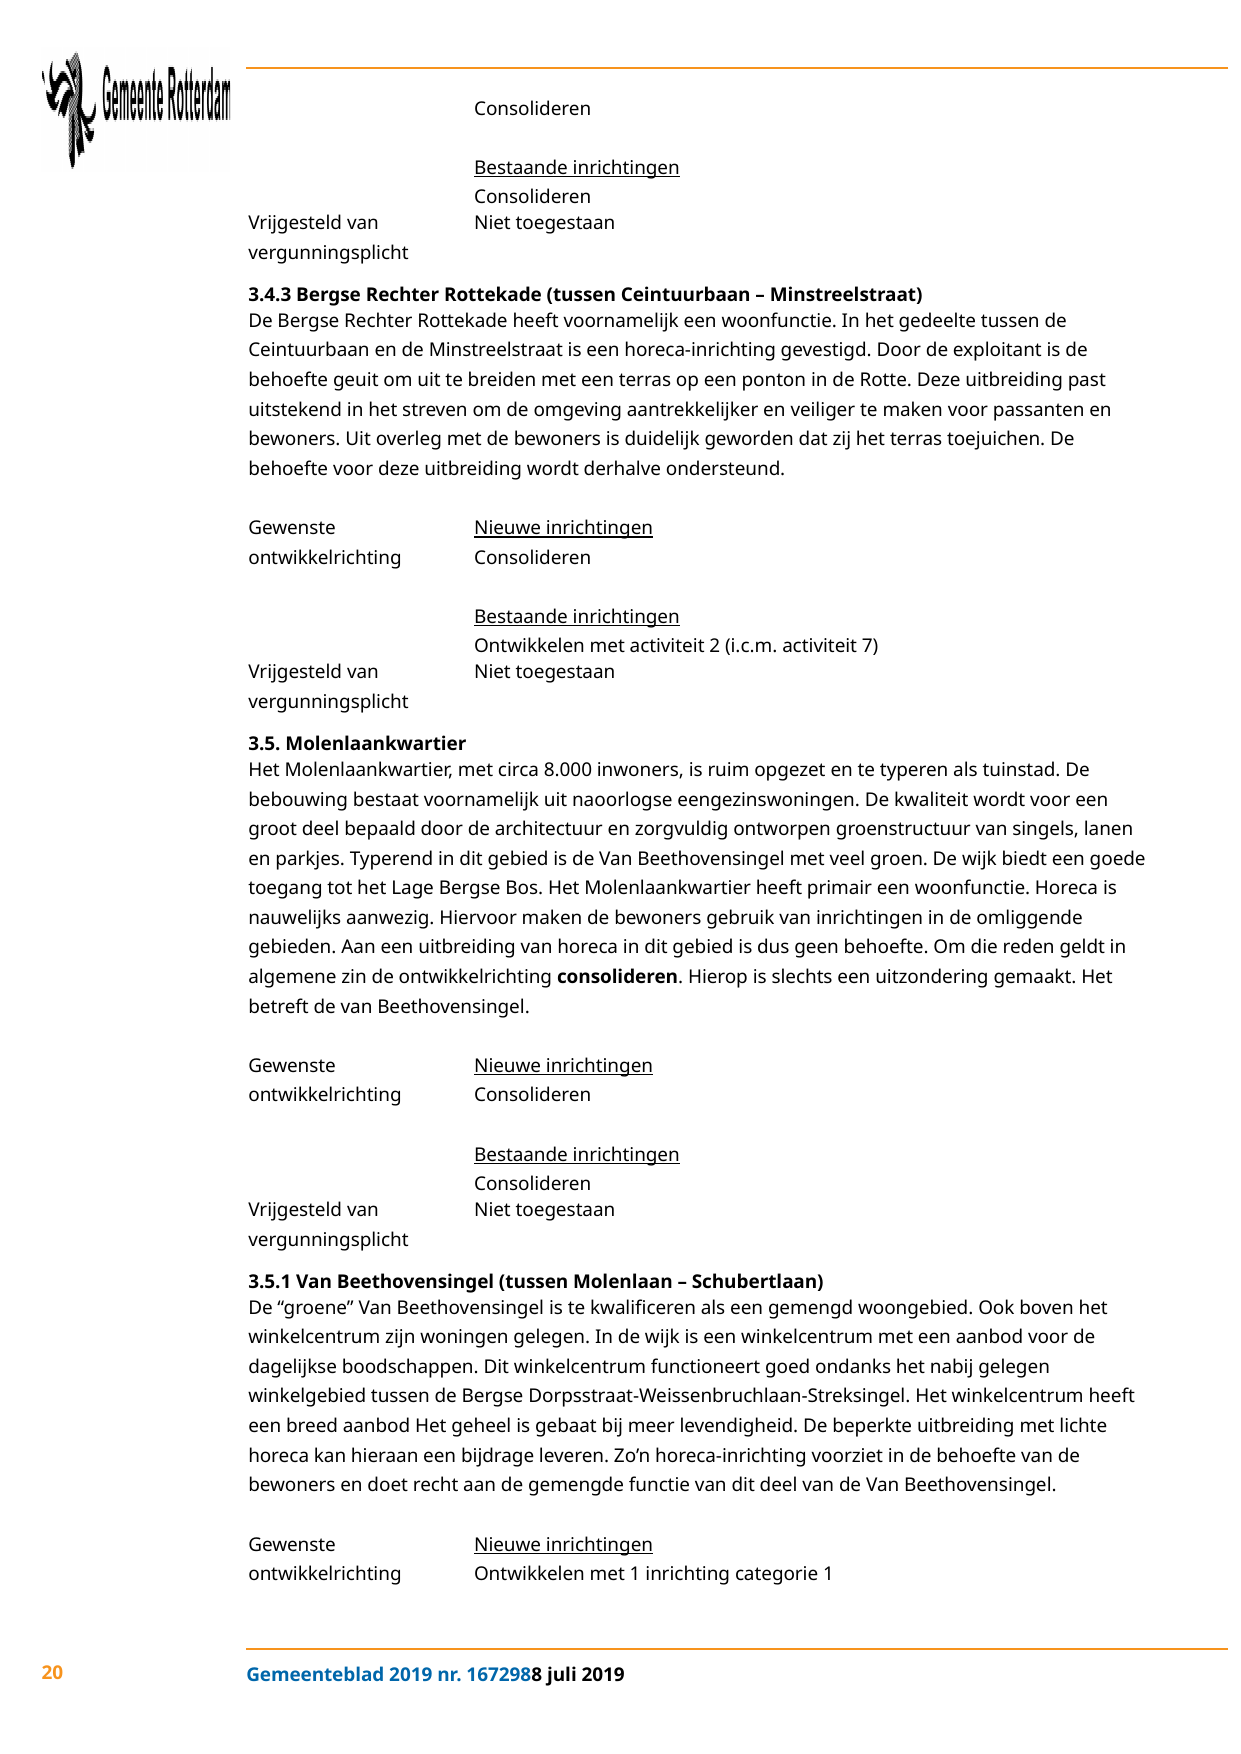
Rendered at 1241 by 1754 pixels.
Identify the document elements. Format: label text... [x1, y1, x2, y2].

table_header [248, 95, 474, 209]
table_cell Niet toegestaan [474, 658, 1152, 714]
table_header Nieuwe inrichtingen Ontwikkelen met 1 inrichting categorie 1 [474, 1531, 1152, 1586]
table_header Nieuwe inrichtingen Consolideren Bestaande inrichtingen Consolideren [474, 1052, 1152, 1196]
text De “groene” Van Beethovensingel is te kwalificeren als een gemengd woongebied. Ook boven het winkelcentrum zijn woningen gelegen. In de wijk is een winkelcentrum met een aanbod voor de dagelijkse boodschappen. Dit winkelcentrum functioneert goed ondanks het nabij gelegen winkelgebied tussen de Bergse Dorpsstraat-Weissenbruchlaan-Streksingel. Het winkelcentrum heeft een breed aanbod Het geheel is gebaat bij meer levendigheid. De beperkte uitbreiding met lichte horeca kan hieraan een bijdrage leveren. Zo’n horeca-inrichting voorziet in de behoefte van de bewoners en doet recht aan de gemengde functie van dit deel van de Van Beethovensingel. [248, 1294, 1152, 1497]
text Het Molenlaankwartier, met circa 8.000 inwoners, is ruim opgezet en te typeren als tuinstad. De bebouwing bestaat voornamelijk uit naoorlogse eengezinswoningen. De kwaliteit wordt voor een groot deel bepaald door de architectuur en zorgvuldig ontworpen groenstructuur van singels, lanen en parkjes. Typerend in dit gebied is de Van Beethovensingel met veel groen. De wijk biedt een goede toegang tot het Lage Bergse Bos. Het Molenlaankwartier heeft primair een woonfunctie. Horeca is nauwelijks aanwezig. Hiervoor maken de bewoners gebruik van inrichtingen in de omliggende gebieden. Aan een uitbreiding van horeca in dit gebied is dus geen behoefte. Om die reden geldt in algemene zin de ontwikkelrichting consolideren. Hierop is slechts een uitzondering gemaakt. Het betreft de van Beethovensingel. [248, 756, 1152, 1018]
text De Bergse Rechter Rottekade heeft voornamelijk een woonfunctie. In het gedeelte tussen de Ceintuurbaan en de Minstreelstraat is een horeca-inrichting gevestigd. Door de exploitant is de behoefte geuit om uit te breiden met een terras op een ponton in de Rotte. Deze uitbreiding past uitstekend in het streven om de omgeving aantrekkelijker en veiliger te maken voor passanten en bewoners. Uit overleg met de bewoners is duidelijk geworden dat zij het terras toejuichen. De behoefte voor deze uitbreiding wordt derhalve ondersteund. [248, 307, 1152, 481]
table_header Gewenste ontwikkelrichting [248, 514, 474, 658]
table_header Gewenste ontwikkelrichting [248, 1531, 474, 1586]
picture [41, 47, 231, 172]
text 3.4.3 Bergse Rechter Rottekade (tussen Ceintuurbaan – Minstreelstraat) [248, 281, 1152, 307]
text 3.5.1 Van Beethovensingel (tussen Molenlaan – Schubertlaan) [248, 1268, 1152, 1294]
table_cell Niet toegestaan [474, 1196, 1152, 1251]
table_cell Vrijgesteld van vergunningsplicht [248, 1196, 474, 1251]
text 3.5. Molenlaankwartier [248, 730, 1152, 756]
table_header Nieuwe inrichtingen Consolideren Bestaande inrichtingen Ontwikkelen met activiteit 2 (i.c.m. activiteit 7) [474, 514, 1152, 658]
table_cell Vrijgesteld van vergunningsplicht [248, 658, 474, 714]
table_cell Vrijgesteld van vergunningsplicht [248, 209, 474, 264]
table_header Gewenste ontwikkelrichting [248, 1052, 474, 1196]
table_cell Niet toegestaan [474, 209, 1152, 264]
table_header Consolideren Bestaande inrichtingen Consolideren [474, 95, 1152, 209]
